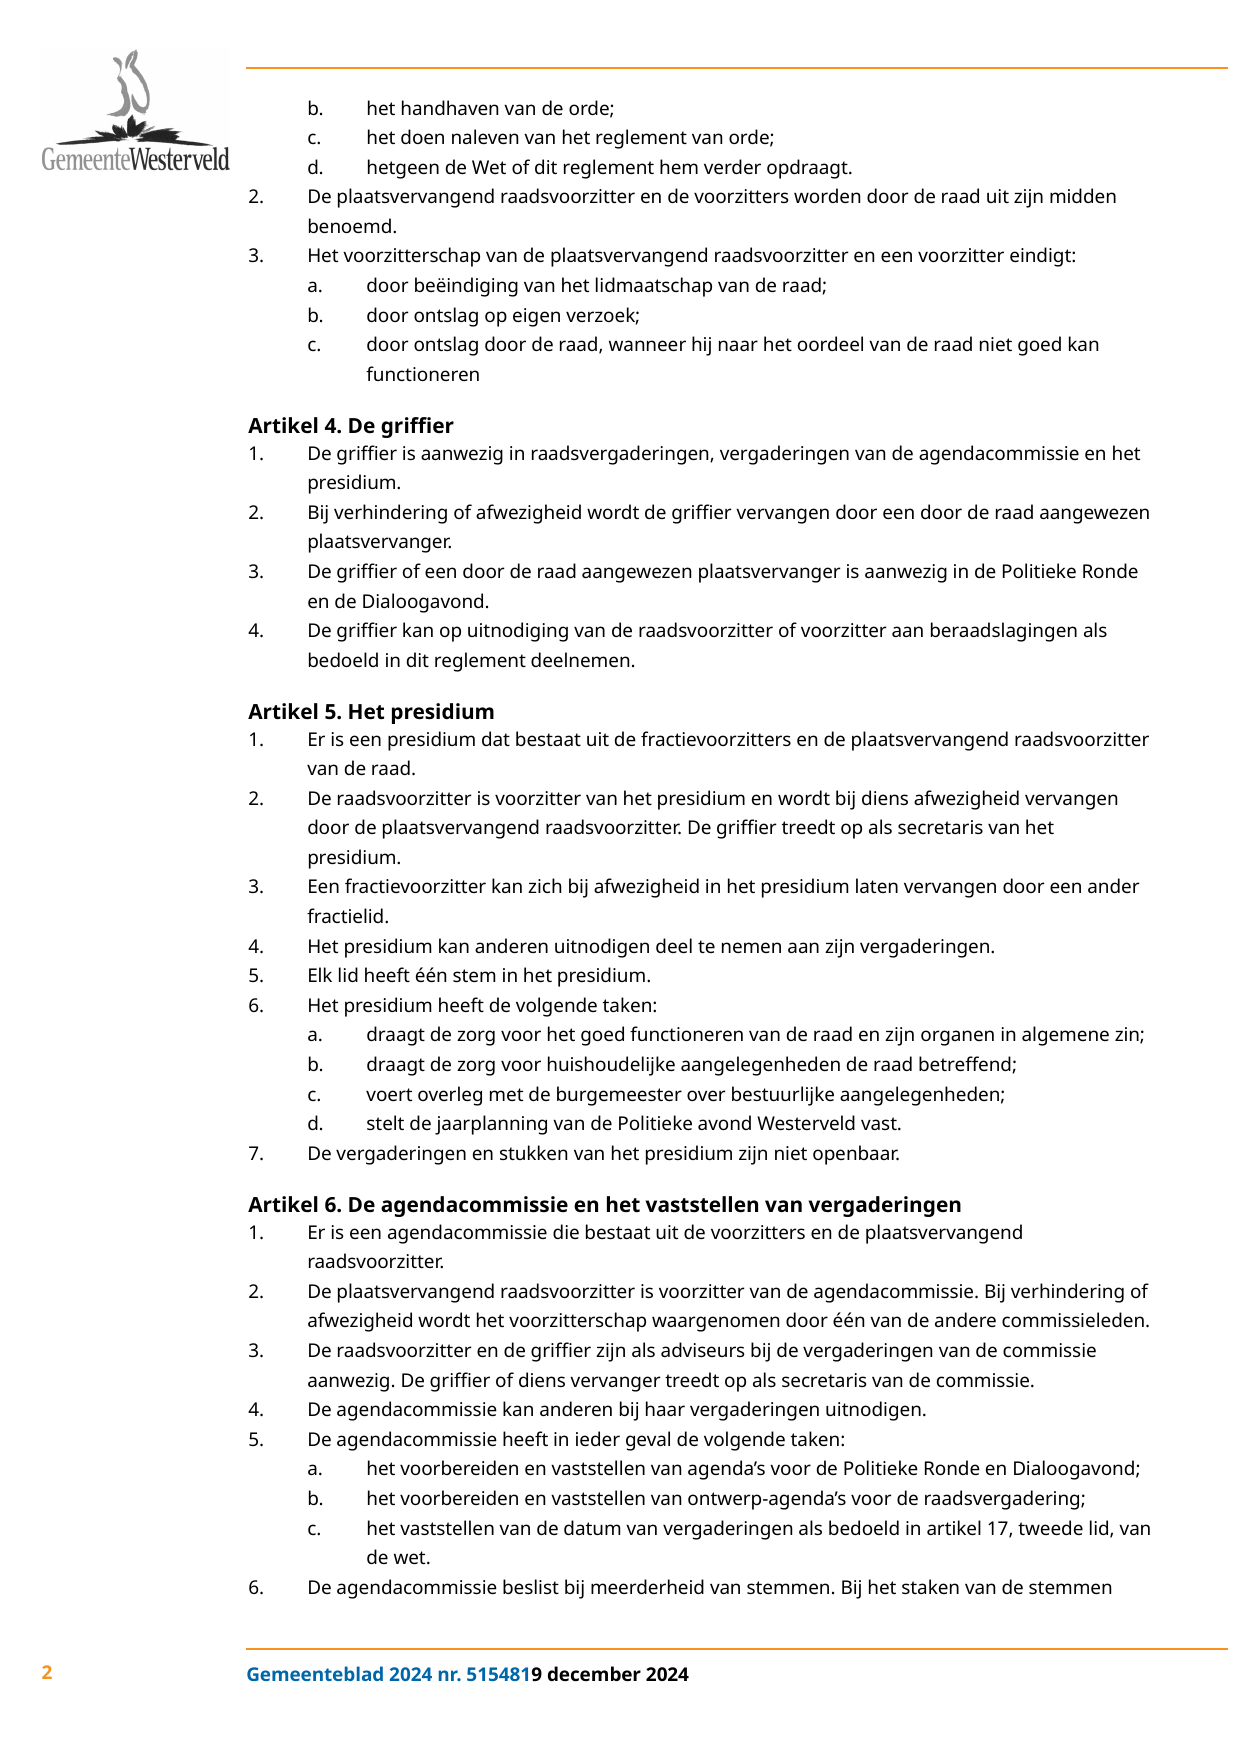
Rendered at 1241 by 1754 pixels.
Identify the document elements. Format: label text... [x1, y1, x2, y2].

list De griffier is aanwezig in raadsvergaderingen, vergaderingen van de agendacommissie en het presidium. [248, 440, 1152, 495]
list door beëindiging van het lidmaatschap van de raad; [307, 272, 1152, 298]
list het doen naleven van het reglement van orde; [307, 124, 1152, 150]
list Het presidium heeft de volgende taken: [248, 992, 1152, 1018]
text Artikel 6. De agendacommissie en het vaststellen van vergaderingen [248, 1190, 1152, 1219]
list door ontslag door de raad, wanneer hij naar het oordeel van de raad niet goed kan functioneren [307, 331, 1152, 387]
list De raadsvoorzitter is voorzitter van het presidium en wordt bij diens afwezigheid vervangen door de plaatsvervangend raadsvoorzitter. De griffier treedt op als secretaris van het presidium. [248, 785, 1152, 870]
list draagt de zorg voor huishoudelijke aangelegenheden de raad betreffend; [307, 1051, 1152, 1077]
list Er is een agendacommissie die bestaat uit de voorzitters en de plaatsvervangend raadsvoorzitter. [248, 1219, 1152, 1274]
list Een fractievoorzitter kan zich bij afwezigheid in het presidium laten vervangen door een ander fractielid. [248, 874, 1152, 929]
text Artikel 4. De griffier [248, 411, 1152, 440]
list het voorbereiden en vaststellen van ontwerp-agenda’s voor de raadsvergadering; [307, 1485, 1152, 1511]
list De plaatsvervangend raadsvoorzitter en de voorzitters worden door de raad uit zijn midden benoemd. [248, 183, 1152, 239]
list het voorbereiden en vaststellen van agenda’s voor de Politieke Ronde en Dialoogavond; [307, 1456, 1152, 1481]
list Het presidium kan anderen uitnodigen deel te nemen aan zijn vergaderingen. [248, 933, 1152, 959]
list De griffier of een door de raad aangewezen plaatsvervanger is aanwezig in de Politieke Ronde en de Dialoogavond. [248, 558, 1152, 613]
list het vaststellen van de datum van vergaderingen als bedoeld in artikel 17, tweede lid, van de wet. [307, 1515, 1152, 1570]
list door ontslag op eigen verzoek; [307, 302, 1152, 328]
list hetgeen de Wet of dit reglement hem verder opdraagt. [307, 154, 1152, 180]
list De griffier kan op uitnodiging van de raadsvoorzitter of voorzitter aan beraadslagingen als bedoeld in dit reglement deelnemen. [248, 617, 1152, 673]
list De plaatsvervangend raadsvoorzitter is voorzitter van de agendacommissie. Bij verhindering of afwezigheid wordt het voorzitterschap waargenomen door één van de andere commissieleden. [248, 1278, 1152, 1333]
list stelt de jaarplanning van de Politieke avond Westerveld vast. [307, 1110, 1152, 1136]
list het handhaven van de orde; [307, 95, 1152, 121]
list De agendacommissie kan anderen bij haar vergaderingen uitnodigen. [248, 1396, 1152, 1422]
list draagt de zorg voor het goed functioneren van de raad en zijn organen in algemene zin; [307, 1022, 1152, 1047]
list De raadsvoorzitter en de griffier zijn als adviseurs bij de vergaderingen van de commissie aanwezig. De griffier of diens vervanger treedt op als secretaris van de commissie. [248, 1337, 1152, 1392]
text Artikel 5. Het presidium [248, 697, 1152, 726]
list De agendacommissie beslist bij meerderheid van stemmen. Bij het staken van de stemmen [248, 1574, 1152, 1599]
list Bij verhindering of afwezigheid wordt de griffier vervangen door een door de raad aangewezen plaatsvervanger. [248, 499, 1152, 554]
list Elk lid heeft één stem in het presidium. [248, 962, 1152, 988]
list voert overleg met de burgemeester over bestuurlijke aangelegenheden; [307, 1081, 1152, 1107]
list Er is een presidium dat bestaat uit de fractievoorzitters en de plaatsvervangend raadsvoorzitter van de raad. [248, 726, 1152, 781]
list De agendacommissie heeft in ieder geval de volgende taken: [248, 1426, 1152, 1452]
list Het voorzitterschap van de plaatsvervangend raadsvoorzitter en een voorzitter eindigt: [248, 243, 1152, 268]
picture [41, 47, 231, 172]
list De vergaderingen en stukken van het presidium zijn niet openbaar. [248, 1140, 1152, 1166]
